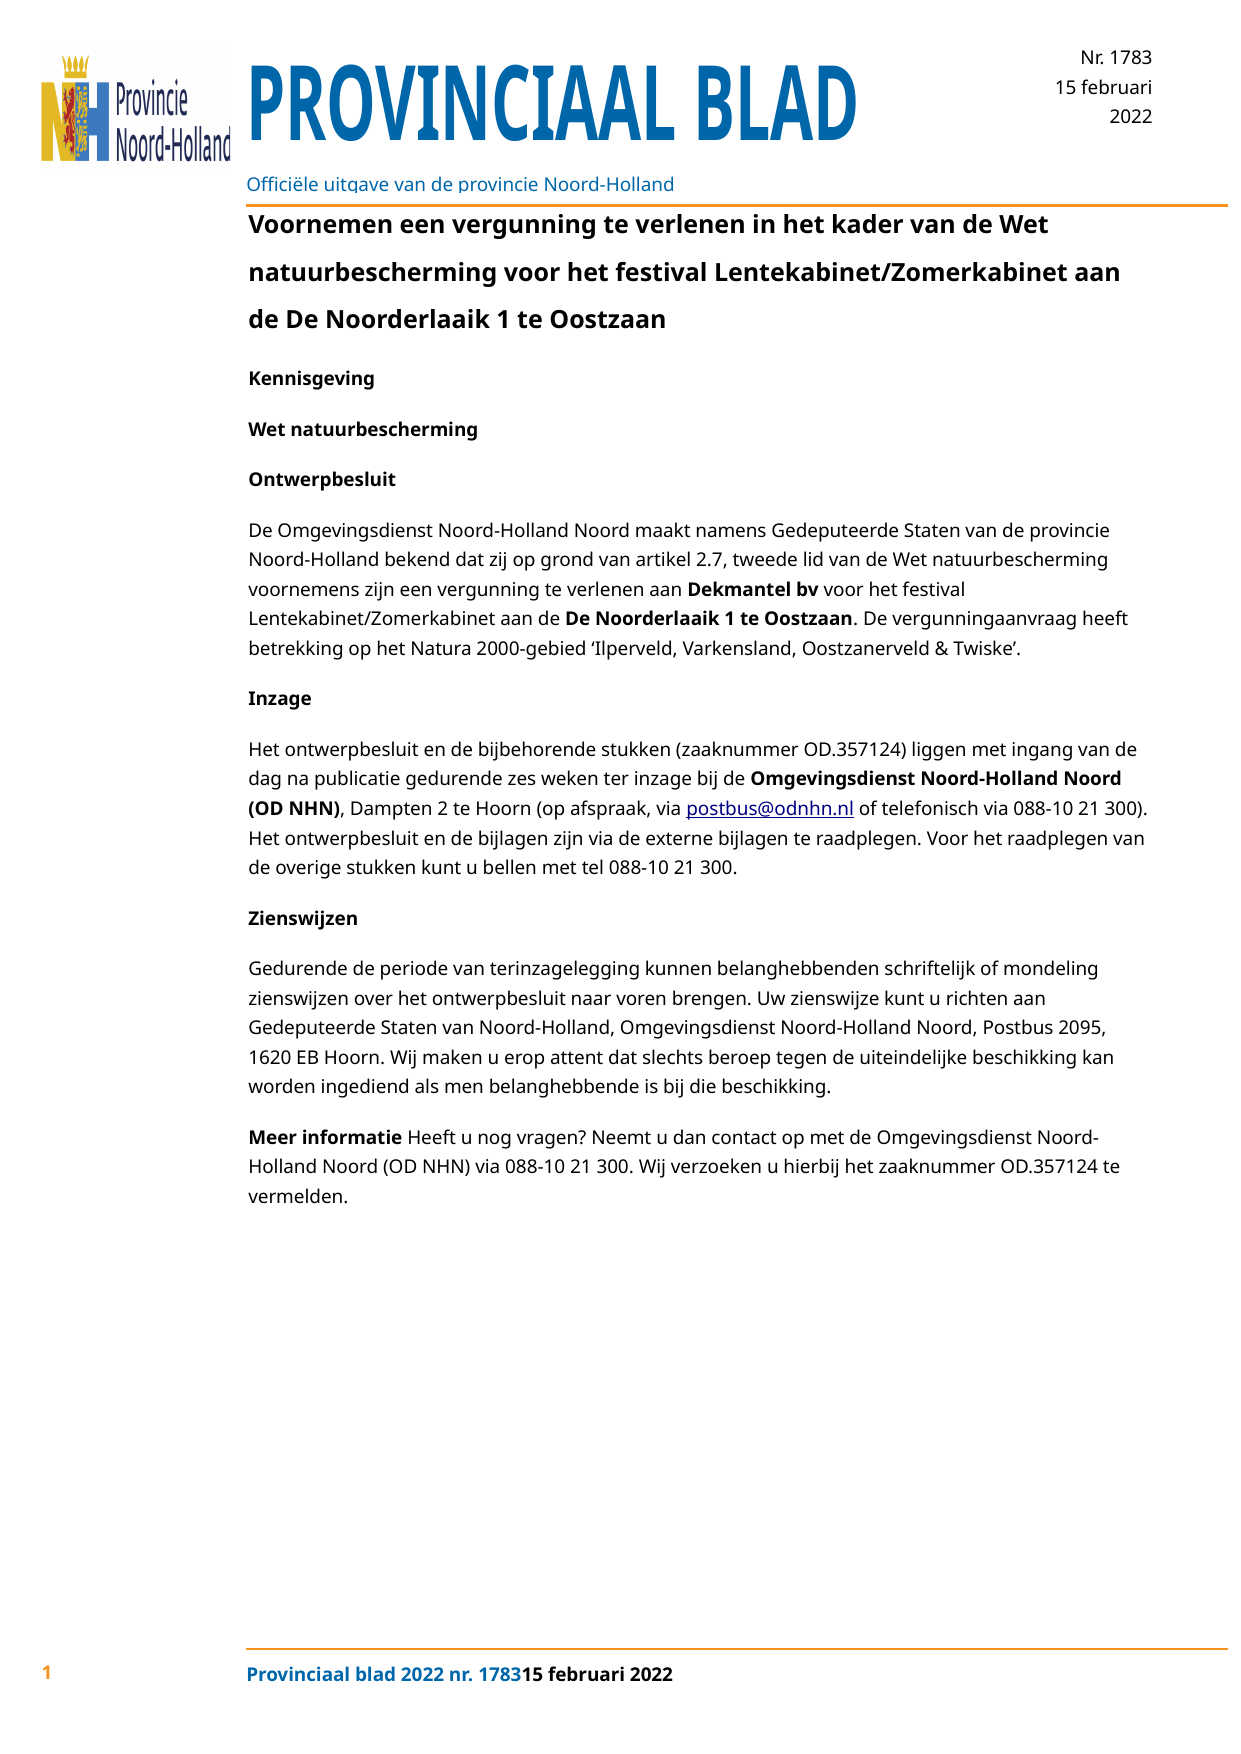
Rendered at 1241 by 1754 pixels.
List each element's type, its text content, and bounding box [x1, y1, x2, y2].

text Ontwerpbesluit [248, 466, 1152, 492]
text Kennisgeving [248, 366, 1152, 391]
text Gedurende de periode van terinzagelegging kunnen belanghebbenden schriftelijk of mondeling zienswijzen over het ontwerpbesluit naar voren brengen. Uw zienswijze kunt u richten aan Gedeputeerde Staten van Noord-Holland, Omgevingsdienst Noord-Holland Noord, Postbus 2095, 1620 EB Hoorn. Wij maken u erop attent dat slechts beroep tegen de uiteindelijke beschikking kan worden ingediend als men belanghebbende is bij die beschikking. [248, 955, 1152, 1099]
picture [41, 47, 231, 172]
text Het ontwerpbesluit en de bijbehorende stukken (zaaknummer OD.357124) liggen met ingang van de dag na publicatie gedurende zes weken ter inzage bij de Omgevingsdienst Noord-Holland Noord (OD NHN), Dampten 2 te Hoorn (op afspraak, via postbus@odnhn.nl of telefonisch via 088-10 21 300). Het ontwerpbesluit en de bijlagen zijn via de externe bijlagen te raadplegen. Voor het raadplegen van de overige stukken kunt u bellen met tel 088-10 21 300. [248, 736, 1152, 880]
text De Omgevingsdienst Noord-Holland Noord maakt namens Gedeputeerde Staten van de provincie Noord-Holland bekend dat zij op grond van artikel 2.7, tweede lid van de Wet natuurbescherming voornemens zijn een vergunning te verlenen aan Dekmantel bv voor het festival Lentekabinet/Zomerkabinet aan de De Noorderlaaik 1 te Oostzaan. De vergunningaanvraag heeft betrekking op het Natura 2000-gebied ‘Ilperveld, Varkensland, Oostzanerveld & Twiske’. [248, 517, 1152, 661]
text Meer informatie Heeft u nog vragen? Neemt u dan contact op met de Omgevingsdienst Noord-Holland Noord (OD NHN) via 088-10 21 300. Wij verzoeken u hierbij het zaaknummer OD.357124 te vermelden. [248, 1124, 1152, 1209]
text Zienswijzen [248, 905, 1152, 930]
text Wet natuurbescherming [248, 416, 1152, 442]
text Inzage [248, 686, 1152, 711]
text Voornemen een vergunning te verlenen in het kader van de Wet natuurbescherming voor het festival Lentekabinet/Zomerkabinet aan de De Noorderlaaik 1 te Oostzaan [248, 207, 1152, 336]
